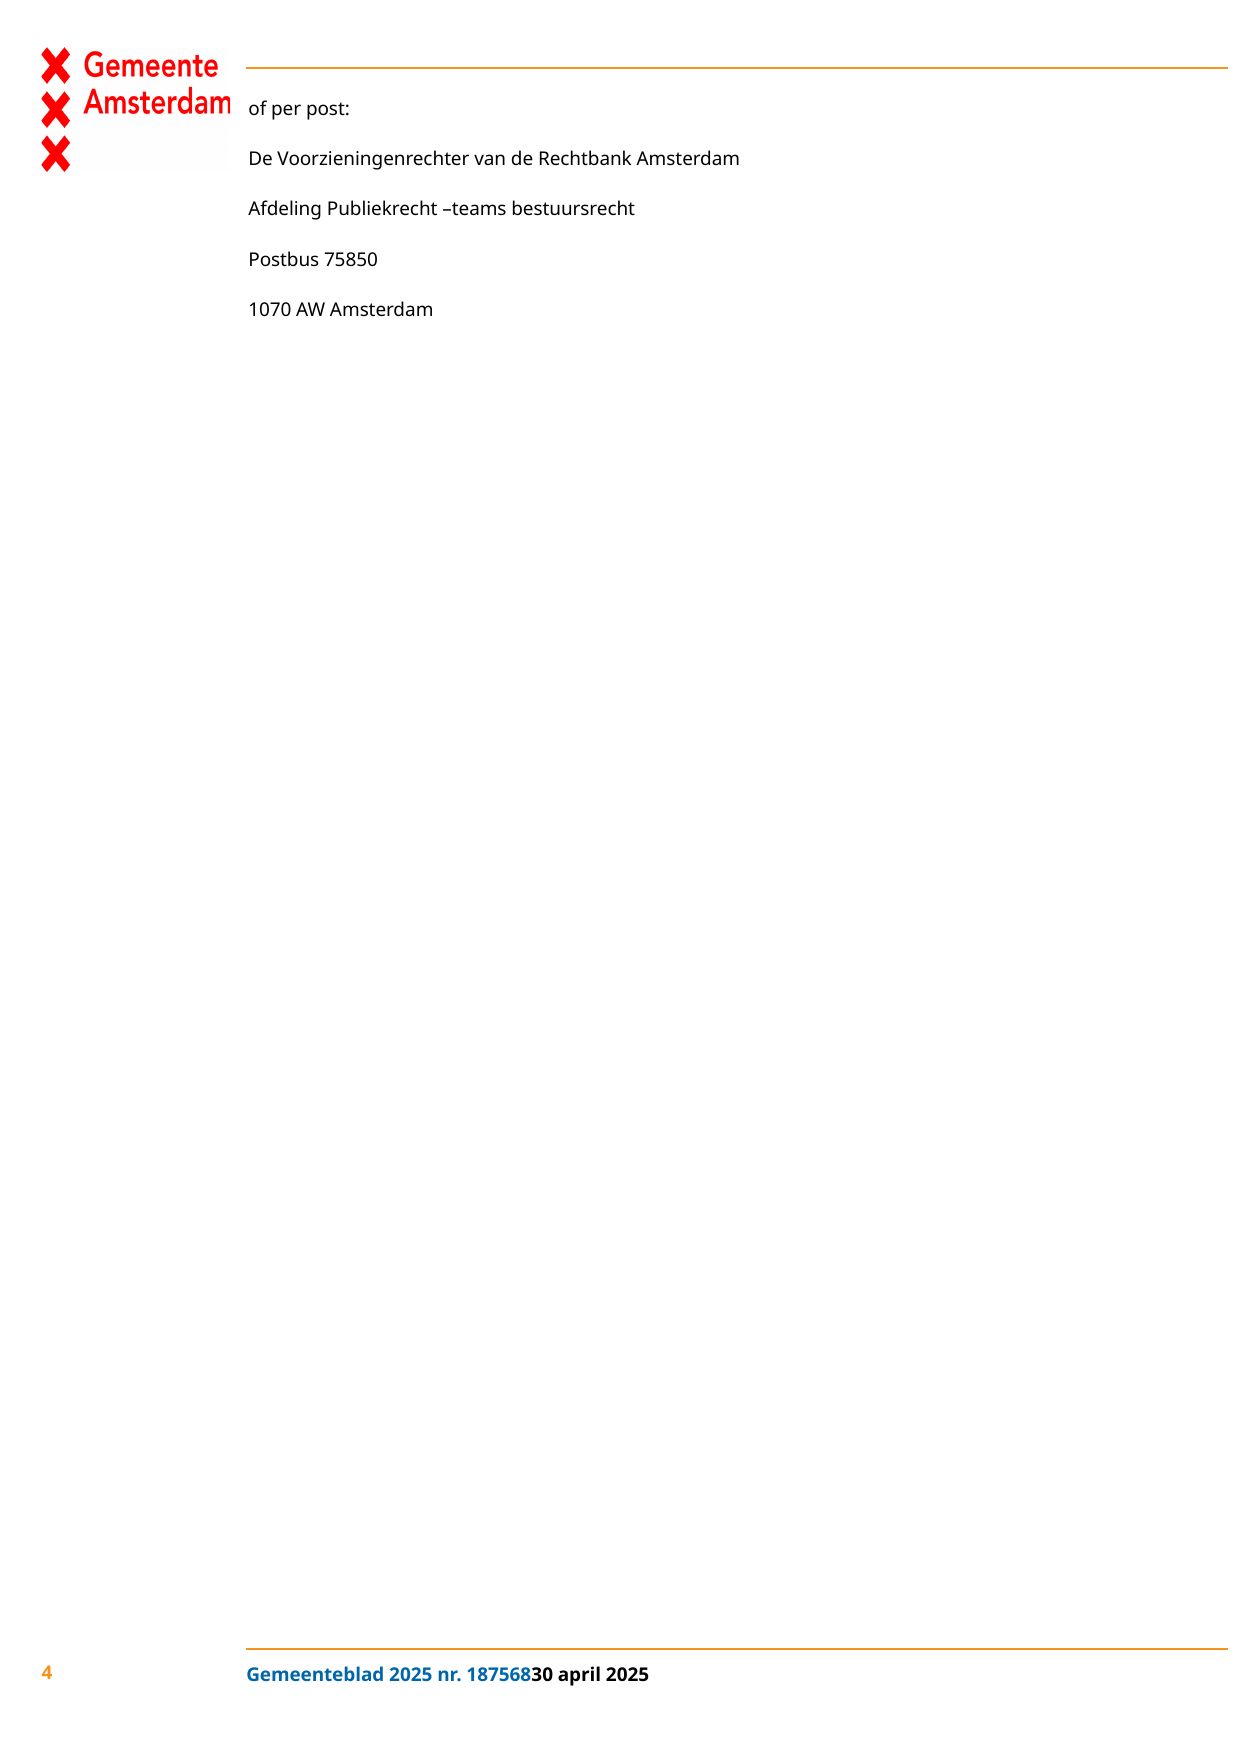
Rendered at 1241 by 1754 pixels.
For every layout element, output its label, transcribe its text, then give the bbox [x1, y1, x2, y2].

text of per post: [248, 95, 1152, 121]
text 1070 AW Amsterdam [248, 296, 1152, 322]
text De Voorzieningenrechter van de Rechtbank Amsterdam [248, 145, 1152, 171]
picture [41, 47, 231, 172]
text Postbus 75850 [248, 246, 1152, 272]
text Afdeling Publiekrecht –teams bestuursrecht [248, 196, 1152, 221]
